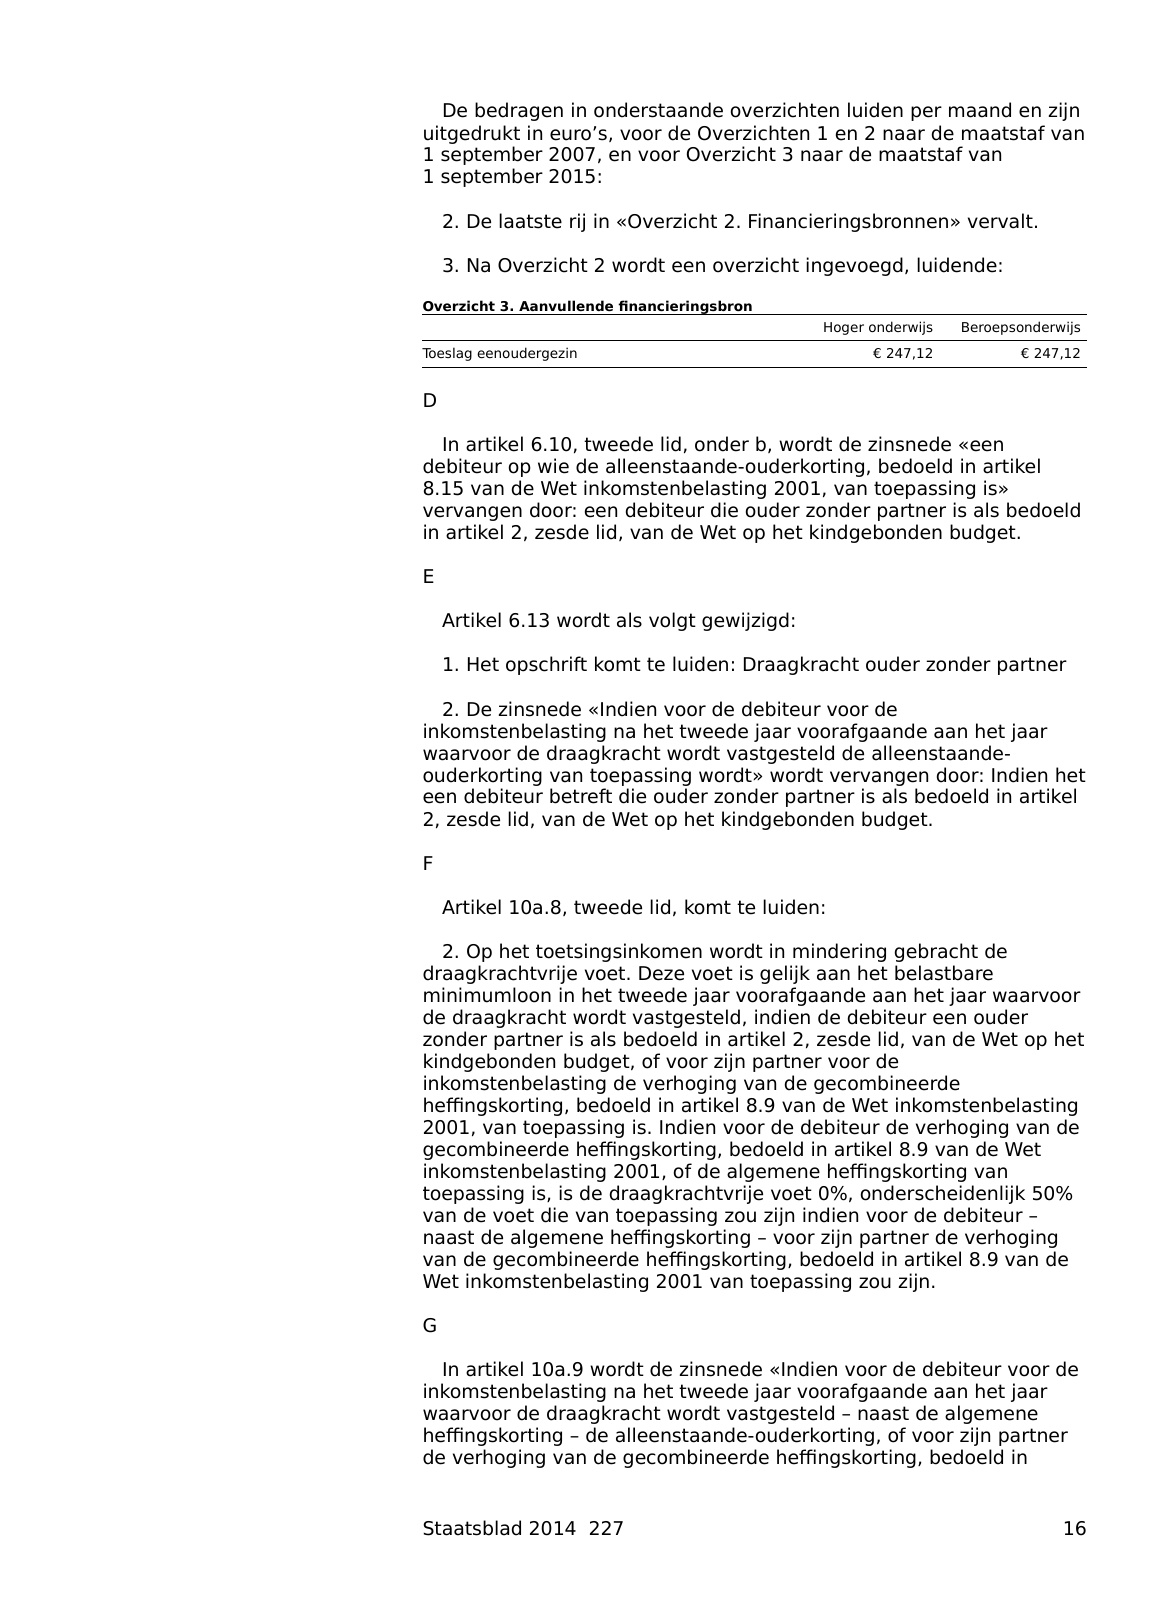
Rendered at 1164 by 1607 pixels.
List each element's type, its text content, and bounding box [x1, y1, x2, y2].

text 1. Het opschrift komt te luiden: Draagkracht ouder zonder partner [422, 654, 1087, 676]
text 2. De zinsnede «Indien voor de debiteur voor de inkomstenbelasting na het tweede jaar voorafgaande aan het jaar waarvoor de draagkracht wordt vastgesteld de alleenstaande-ouderkorting van toepassing wordt» wordt vervangen door: Indien het een debiteur betreft die ouder zonder partner is als bedoeld in artikel 2, zesde lid, van de Wet op het kindgebonden budget. [422, 698, 1087, 830]
text 3. Na Overzicht 2 wordt een overzicht ingevoegd, luidende: [422, 255, 1087, 277]
table_cell Beroepsonderwijs [939, 315, 1087, 340]
table_header Overzicht 3. Aanvullende financieringsbron [422, 299, 1087, 314]
text De bedragen in onderstaande overzichten luiden per maand en zijn uitgedrukt in euro’s, voor de Overzichten 1 en 2 naar de maatstaf van 1 september 2007, en voor Overzicht 3 naar de maatstaf van 1 september 2015: [422, 100, 1087, 188]
table_cell € 247,12 [791, 341, 939, 367]
text F [422, 853, 1087, 874]
text Artikel 10a.8, tweede lid, komt te luiden: [422, 897, 1087, 919]
text 2. Op het toetsingsinkomen wordt in mindering gebracht de draagkrachtvrije voet. Deze voet is gelijk aan het belastbare minimumloon in het tweede jaar voorafgaande aan het jaar waarvoor de draagkracht wordt vastgesteld, indien de debiteur een ouder zonder partner is als bedoeld in artikel 2, zesde lid, van de Wet op het kindgebonden budget, of voor zijn partner voor de inkomstenbelasting de verhoging van de gecombineerde heffingskorting, bedoeld in artikel 8.9 van de Wet inkomstenbelasting 2001, van toepassing is. Indien voor de debiteur de verhoging van de gecombineerde heffingskorting, bedoeld in artikel 8.9 van de Wet inkomstenbelasting 2001, of de algemene heffingskorting van toepassing is, is de draagkrachtvrije voet 0%, onderscheidenlijk 50% van de voet die van toepassing zou zijn indien voor de debiteur – naast de algemene heffingskorting – voor zijn partner de verhoging van de gecombineerde heffingskorting, bedoeld in artikel 8.9 van de Wet inkomstenbelasting 2001 van toepassing zou zijn. [422, 941, 1087, 1293]
text 2. De laatste rij in «Overzicht 2. Financieringsbronnen» vervalt. [422, 211, 1087, 232]
text G [422, 1315, 1087, 1337]
table_cell [422, 315, 791, 340]
text D [422, 390, 1087, 412]
text In artikel 10a.9 wordt de zinsnede «Indien voor de debiteur voor de inkomstenbelasting na het tweede jaar voorafgaande aan het jaar waarvoor de draagkracht wordt vastgesteld – naast de algemene heffingskorting – de alleenstaande-ouderkorting, of voor zijn partner de verhoging van de gecombineerde heffingskorting, bedoeld in [422, 1359, 1087, 1469]
table_cell € 247,12 [939, 341, 1087, 367]
table_cell Toeslag eenoudergezin [422, 341, 791, 367]
table_cell Hoger onderwijs [791, 315, 939, 340]
text In artikel 6.10, tweede lid, onder b, wordt de zinsnede «een debiteur op wie de alleenstaande-ouderkorting, bedoeld in artikel 8.15 van de Wet inkomstenbelasting 2001, van toepassing is» vervangen door: een debiteur die ouder zonder partner is als bedoeld in artikel 2, zesde lid, van de Wet op het kindgebonden budget. [422, 434, 1087, 544]
text Artikel 6.13 wordt als volgt gewijzigd: [422, 610, 1087, 632]
text E [422, 566, 1087, 588]
